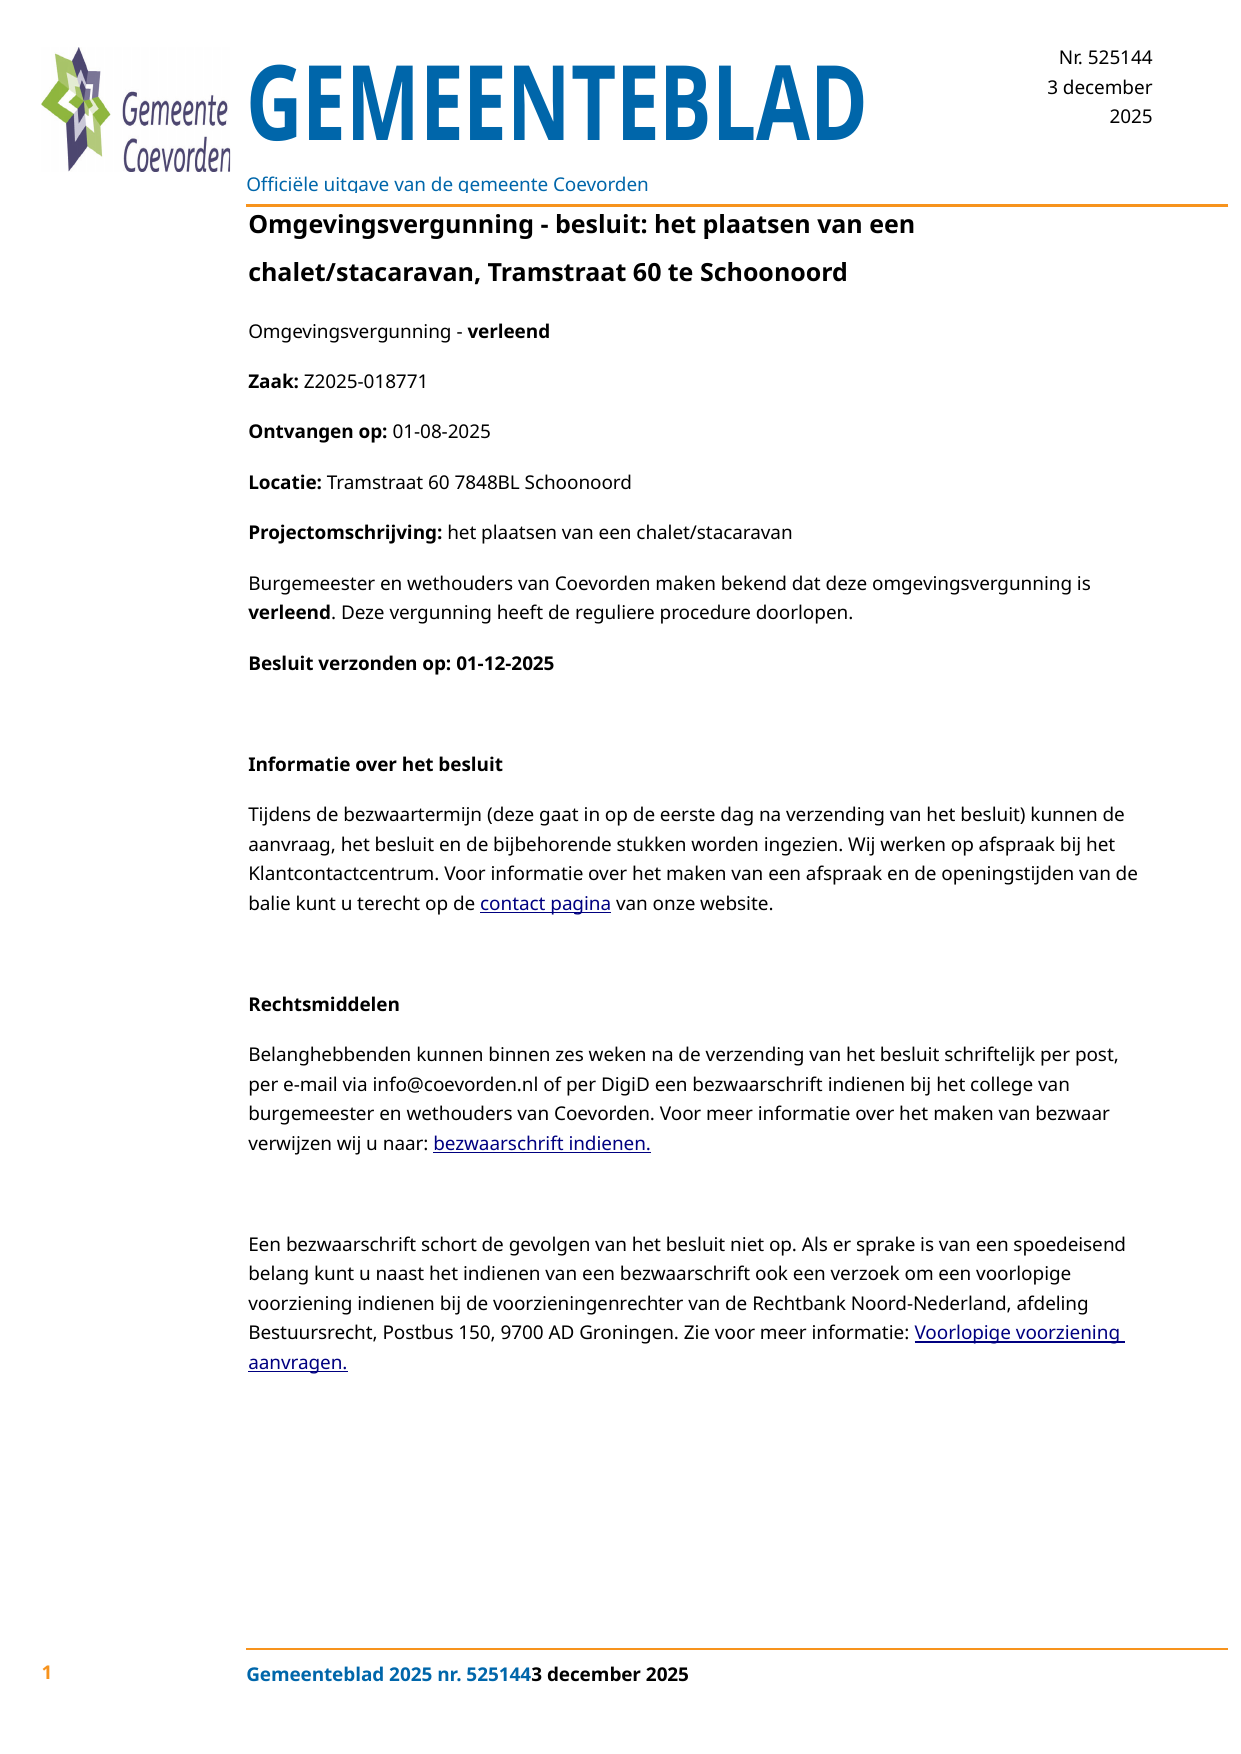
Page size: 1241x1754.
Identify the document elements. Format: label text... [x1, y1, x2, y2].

text Ontvangen op: 01-08-2025 [248, 419, 1152, 444]
picture [41, 47, 231, 172]
text Besluit verzonden op: 01-12-2025 [248, 650, 1152, 676]
text Omgevingsvergunning - verleend [248, 318, 1152, 344]
text Zaak: Z2025-018771 [248, 368, 1152, 394]
text Projectomschrijving: het plaatsen van een chalet/stacaravan [248, 519, 1152, 545]
text Tijdens de bezwaartermijn (deze gaat in op de eerste dag na verzending van het besluit) kunnen de aanvraag, het besluit en de bijbehorende stukken worden ingezien. Wij werken op afspraak bij het Klantcontactcentrum. Voor informatie over het maken van een afspraak en de openingstijden van de balie kunt u terecht op de contact pagina van onze website. [248, 801, 1152, 916]
text Burgemeester en wethouders van Coevorden maken bekend dat deze omgevingsvergunning is verleend. Deze vergunning heeft de reguliere procedure doorlopen. [248, 570, 1152, 625]
text Belanghebbenden kunnen binnen zes weken na de verzending van het besluit schriftelijk per post, per e-mail via info@coevorden.nl of per DigiD een bezwaarschrift indienen bij het college van burgemeester en wethouders van Coevorden. Voor meer informatie over het maken van bezwaar verwijzen wij u naar: bezwaarschrift indienen. [248, 1041, 1152, 1156]
text Een bezwaarschrift schort de gevolgen van het besluit niet op. Als er sprake is van een spoedeisend belang kunt u naast het indienen van een bezwaarschrift ook een verzoek om een voorlopige voorziening indienen bij de voorzieningenrechter van de Rechtbank Noord-Nederland, afdeling Bestuursrecht, Postbus 150, 9700 AD Groningen. Zie voor meer informatie: Voorlopige voorziening aanvragen. [248, 1231, 1152, 1375]
text Locatie: Tramstraat 60 7848BL Schoonoord [248, 469, 1152, 495]
text Rechtsmiddelen [248, 991, 1152, 1017]
text Informatie over het besluit [248, 751, 1152, 777]
text Omgevingsvergunning - besluit: het plaatsen van een chalet/stacaravan, Tramstraat 60 te Schoonoord [248, 207, 1152, 288]
